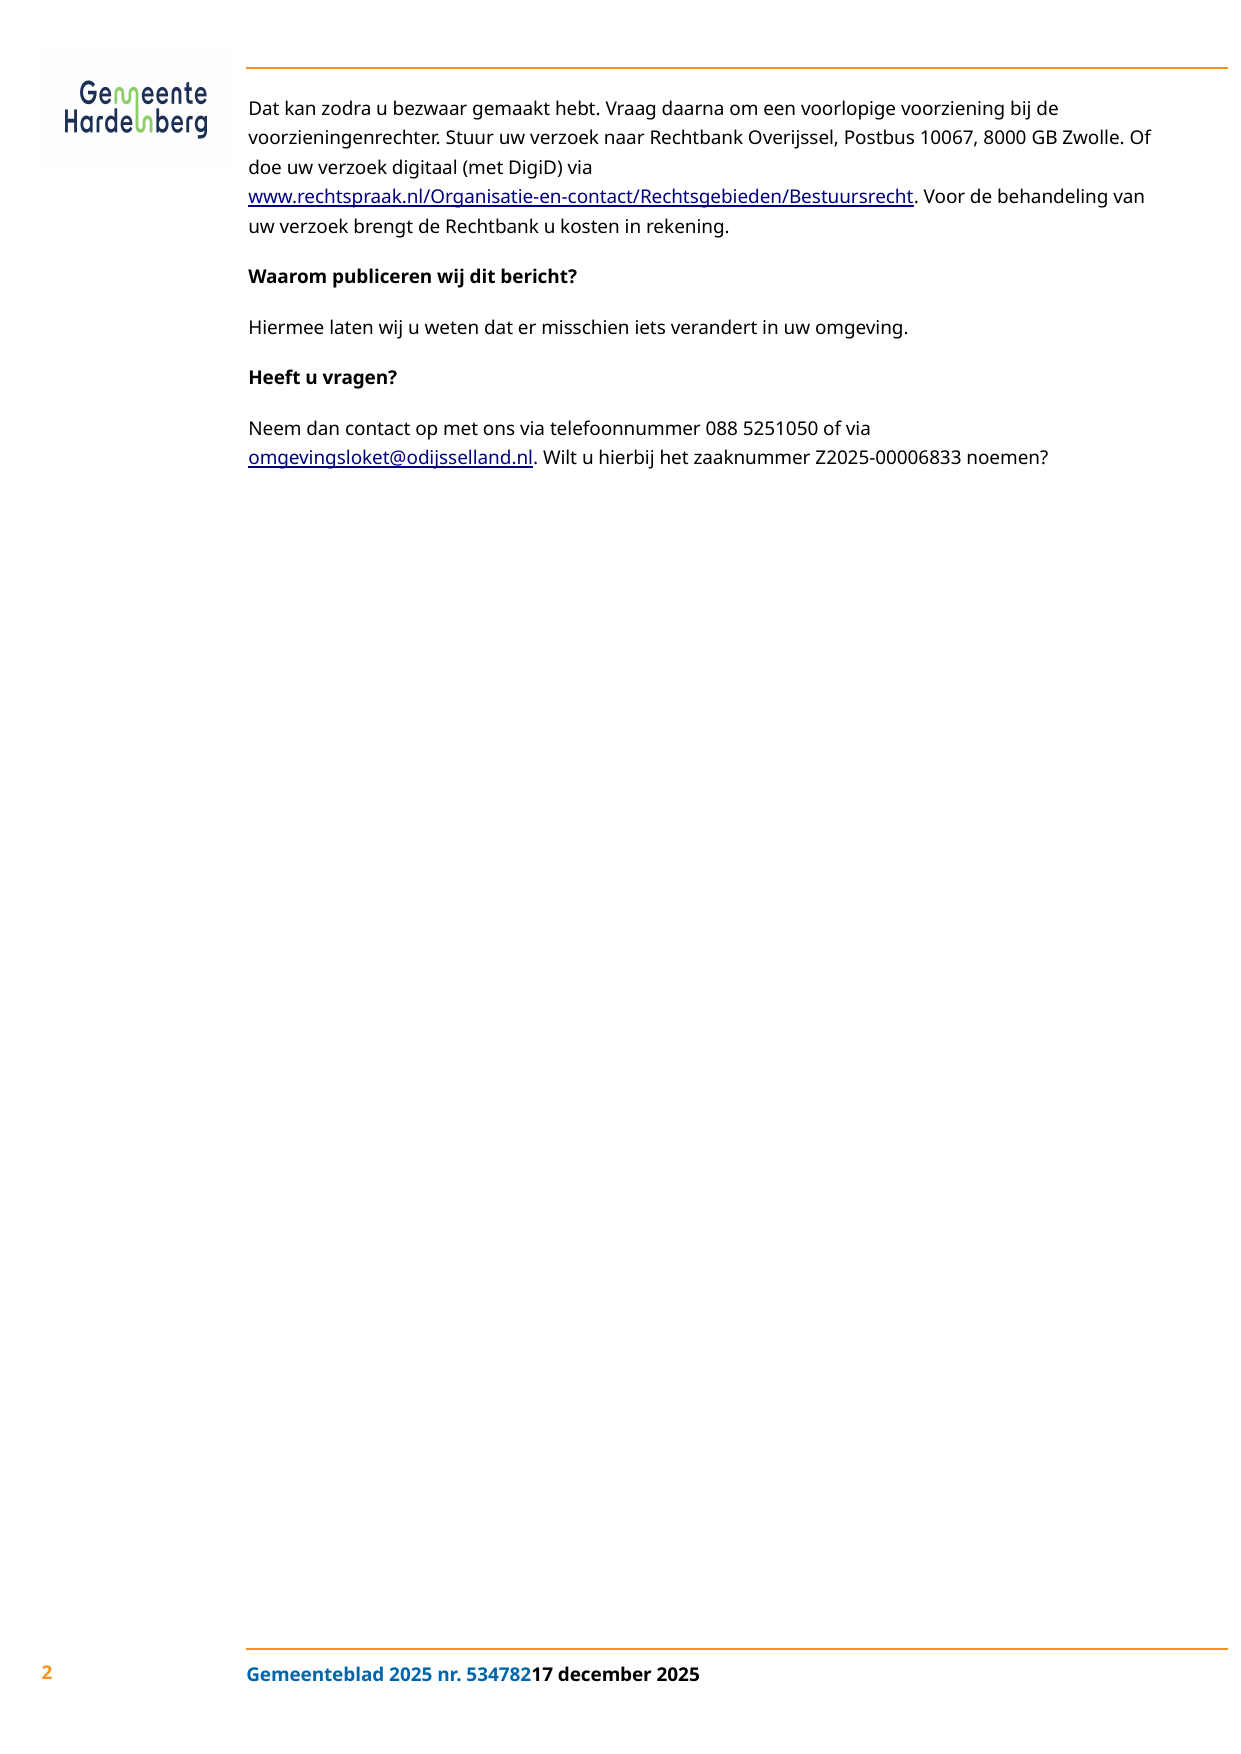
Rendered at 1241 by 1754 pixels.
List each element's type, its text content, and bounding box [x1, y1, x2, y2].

text Dat kan zodra u bezwaar gemaakt hebt. Vraag daarna om een voorlopige voorziening bij de voorzieningenrechter. Stuur uw verzoek naar Rechtbank Overijssel, Postbus 10067, 8000 GB Zwolle. Of doe uw verzoek digitaal (met DigiD) via www.rechtspraak.nl/Organisatie-en-contact/Rechtsgebieden/Bestuursrecht. Voor de behandeling van uw verzoek brengt de Rechtbank u kosten in rekening. [248, 95, 1152, 239]
text Waarom publiceren wij dit bericht? [248, 263, 1152, 289]
text Hiermee laten wij u weten dat er misschien iets verandert in uw omgeving. [248, 314, 1152, 340]
text Neem dan contact op met ons via telefoonnummer 088 5251050 of via omgevingsloket@odijsselland.nl. Wilt u hierbij het zaaknummer Z2025-00006833 noemen? [248, 415, 1152, 470]
text Heeft u vragen? [248, 364, 1152, 390]
picture [41, 47, 231, 172]
